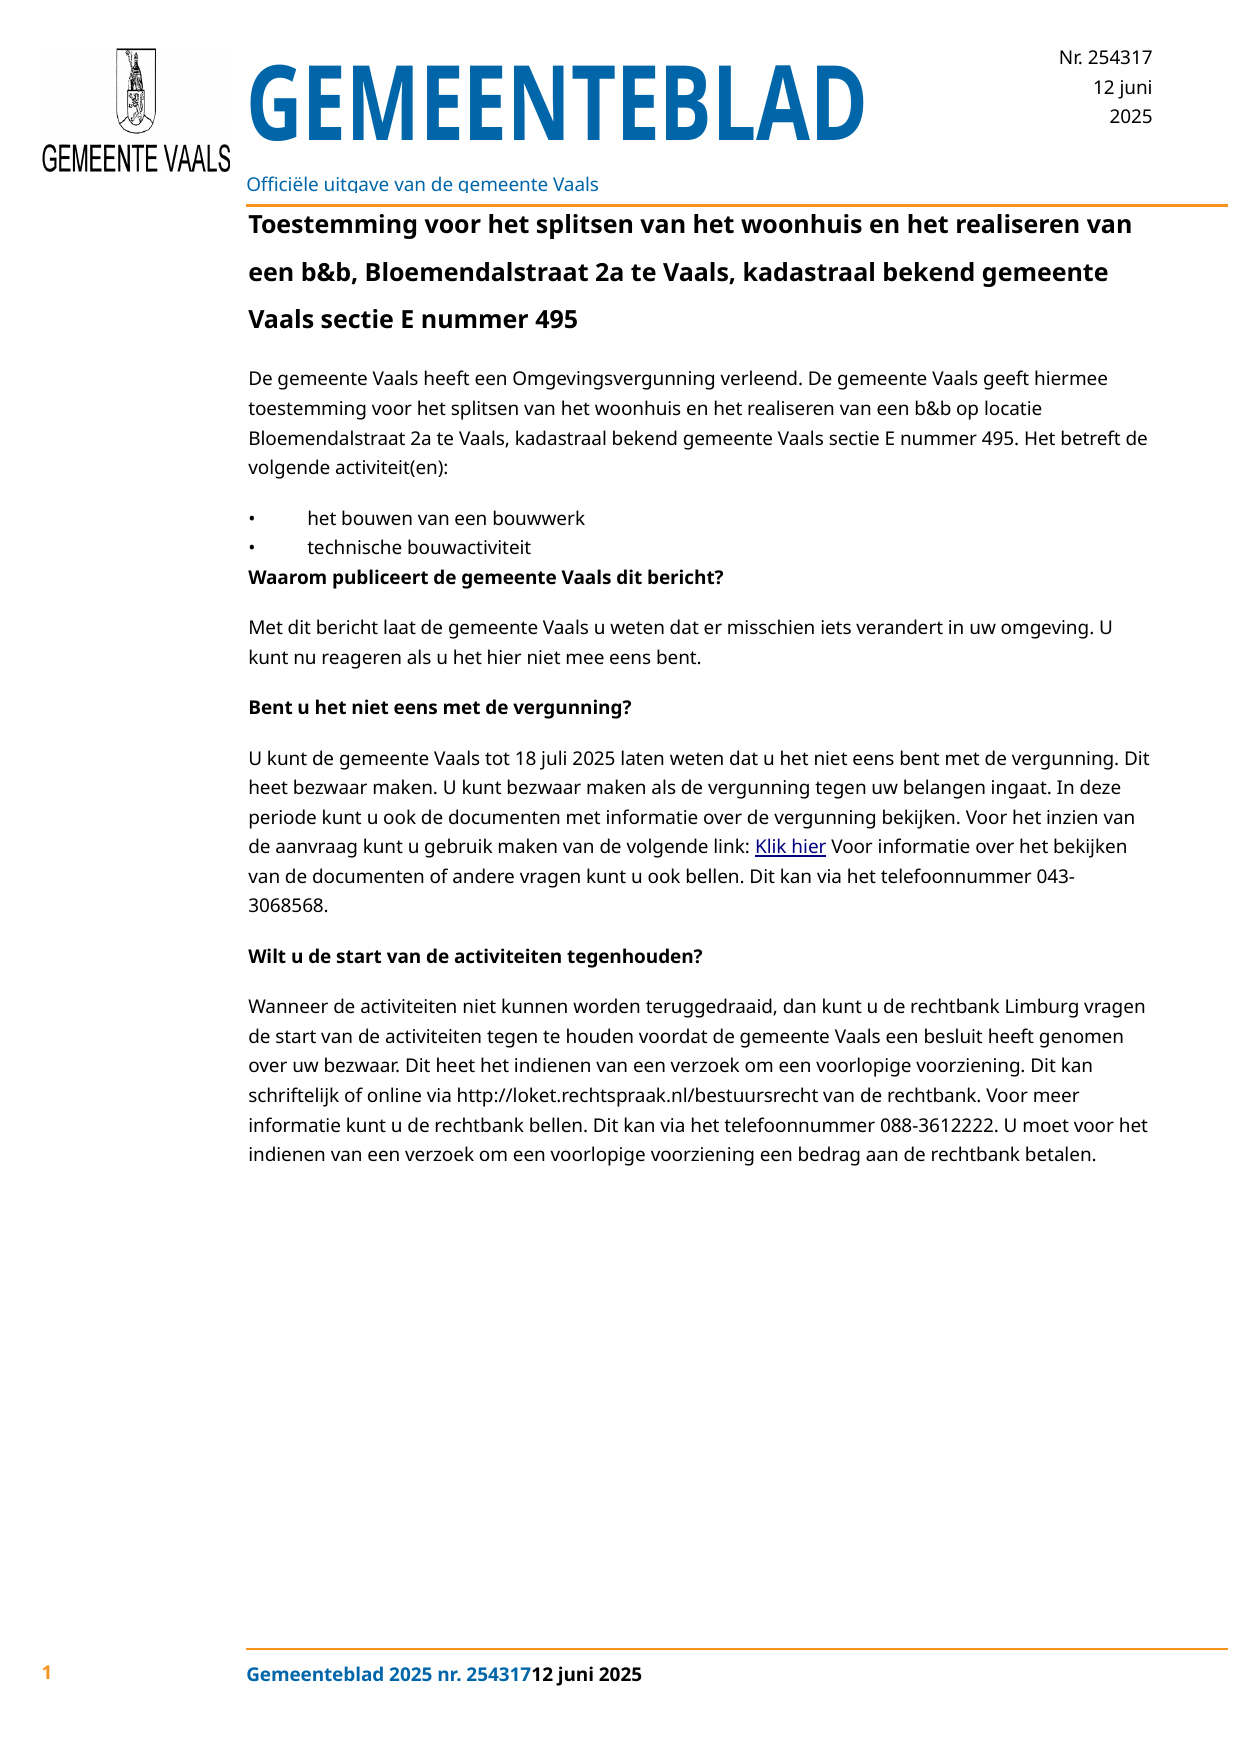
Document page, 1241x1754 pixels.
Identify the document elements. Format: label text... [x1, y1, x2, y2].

picture [41, 47, 231, 172]
list het bouwen van een bouwwerk [248, 505, 1152, 530]
text Waarom publiceert de gemeente Vaals dit bericht? [248, 564, 1152, 589]
text Bent u het niet eens met de vergunning? [248, 694, 1152, 720]
text De gemeente Vaals heeft een Omgevingsvergunning verleend. De gemeente Vaals geeft hiermee toestemming voor het splitsen van het woonhuis en het realiseren van een b&b op locatie Bloemendalstraat 2a te Vaals, kadastraal bekend gemeente Vaals sectie E nummer 495. Het betreft de volgende activiteit(en): [248, 366, 1152, 480]
text Wanneer de activiteiten niet kunnen worden teruggedraaid, dan kunt u de rechtbank Limburg vragen de start van de activiteiten tegen te houden voordat de gemeente Vaals een besluit heeft genomen over uw bezwaar. Dit heet het indienen van een verzoek om een voorlopige voorziening. Dit kan schriftelijk of online via http://loket.rechtspraak.nl/bestuursrecht van de rechtbank. Voor meer informatie kunt u de rechtbank bellen. Dit kan via het telefoonnummer 088-3612222. U moet voor het indienen van een verzoek om een voorlopige voorziening een bedrag aan de rechtbank betalen. [248, 993, 1152, 1167]
text Wilt u de start van de activiteiten tegenhouden? [248, 943, 1152, 969]
text Toestemming voor het splitsen van het woonhuis en het realiseren van een b&b, Bloemendalstraat 2a te Vaals, kadastraal bekend gemeente Vaals sectie E nummer 495 [248, 207, 1152, 336]
list technische bouwactiviteit [248, 534, 1152, 560]
text U kunt de gemeente Vaals tot 18 juli 2025 laten weten dat u het niet eens bent met de vergunning. Dit heet bezwaar maken. U kunt bezwaar maken als de vergunning tegen uw belangen ingaat. In deze periode kunt u ook de documenten met informatie over de vergunning bekijken. Voor het inzien van de aanvraag kunt u gebruik maken van de volgende link: Klik hier Voor informatie over het bekijken van de documenten of andere vragen kunt u ook bellen. Dit kan via het telefoonnummer 043-3068568. [248, 745, 1152, 918]
text Met dit bericht laat de gemeente Vaals u weten dat er misschien iets verandert in uw omgeving. U kunt nu reageren als u het hier niet mee eens bent. [248, 614, 1152, 669]
